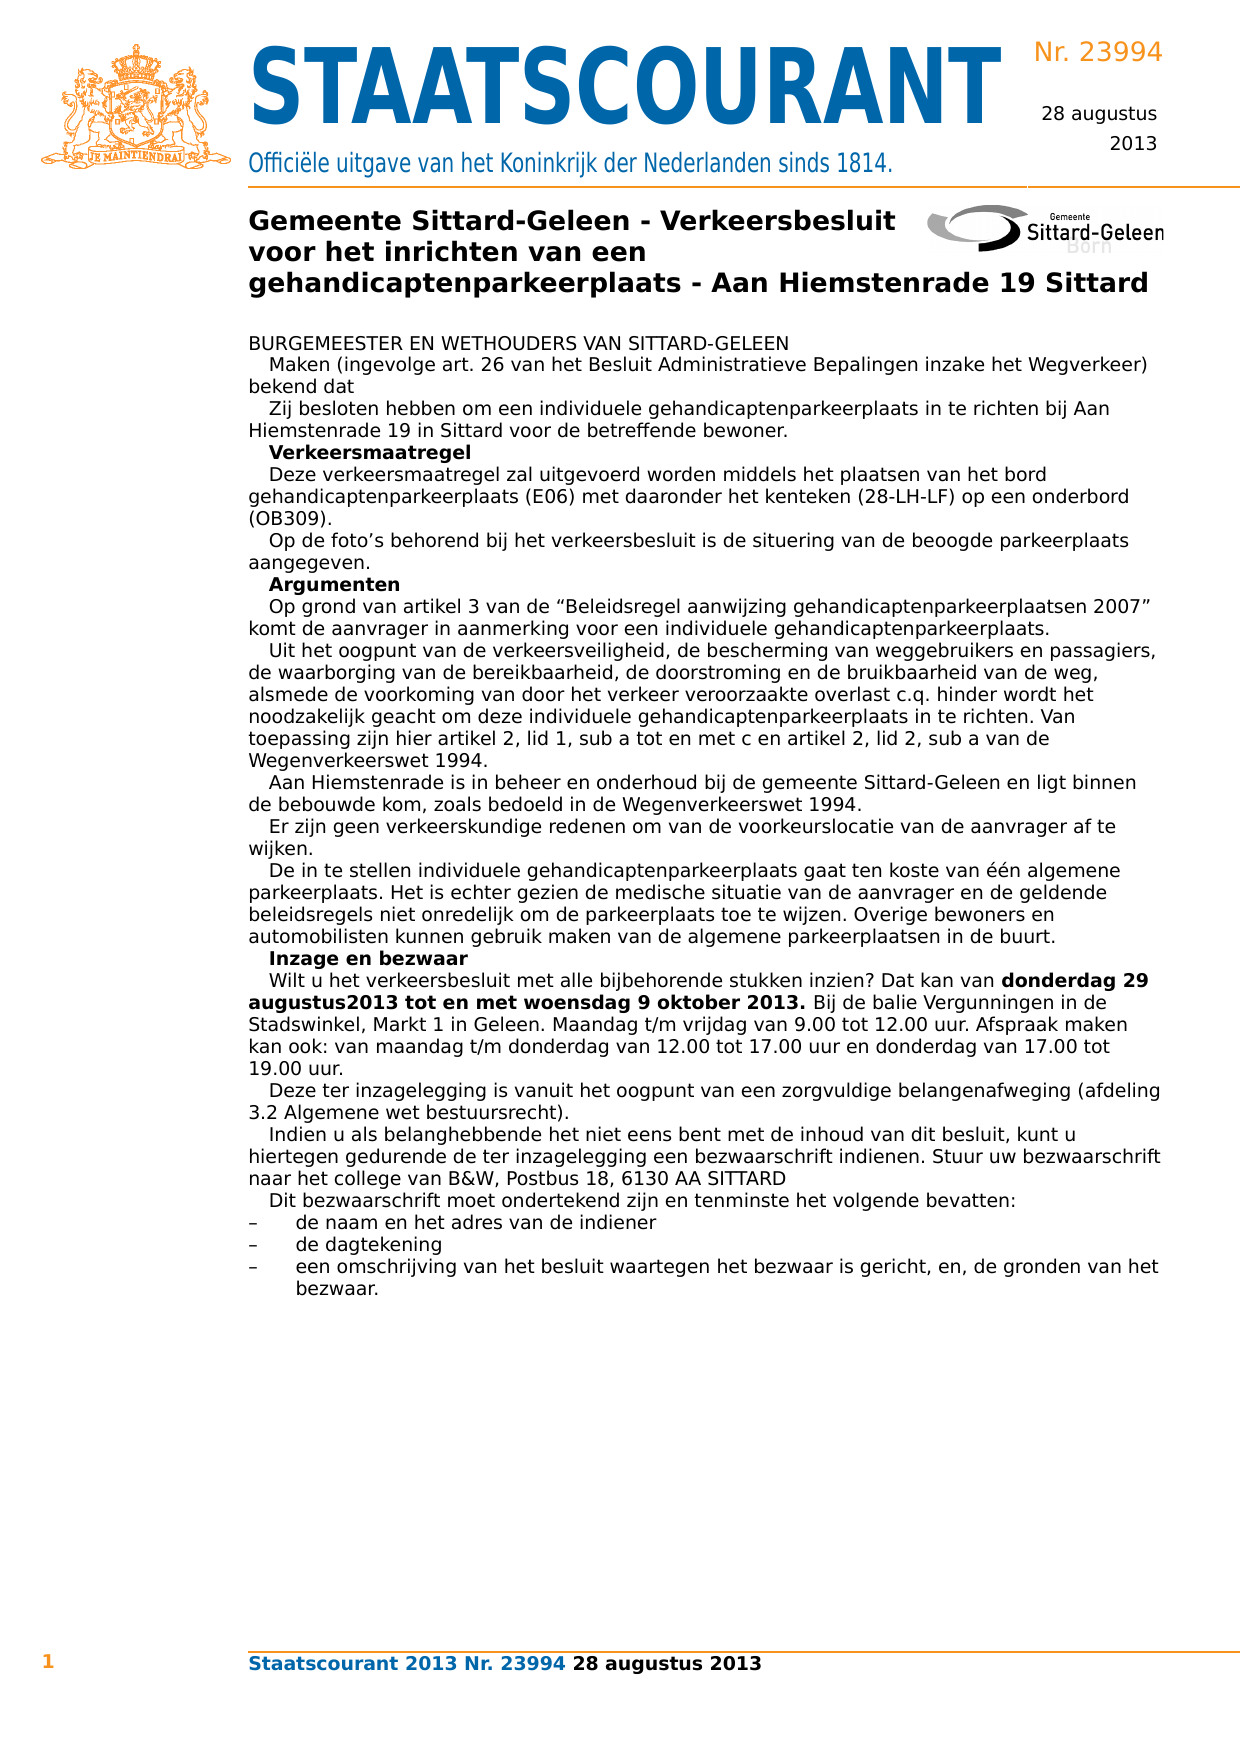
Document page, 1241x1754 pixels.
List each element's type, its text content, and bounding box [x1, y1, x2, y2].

text Dit bezwaarschrift moet ondertekend zijn en tenminste het volgende bevatten: [248, 1189, 1163, 1212]
subtitle Gemeente Sittard-Geleen - Verkeersbesluit voor het inrichten van een gehandicaptenparkeerplaats - Aan Hiemstenrade 19 Sittard [248, 206, 1163, 299]
list de naam en het adres van de indiener [248, 1212, 1163, 1233]
text Indien u als belanghebbende het niet eens bent met de inhoud van dit besluit, kunt u hiertegen gedurende de ter inzagelegging een bezwaarschrift indienen. Stuur uw bezwaarschrift naar het college van B&W, Postbus 18, 6130 AA SITTARD [248, 1124, 1163, 1189]
picture [927, 205, 1164, 253]
text Maken (ingevolge art. 26 van het Besluit Administratieve Bepalingen inzake het Wegverkeer) bekend dat [248, 354, 1163, 398]
text Op de foto’s behorend bij het verkeersbesluit is de situering van de beoogde parkeerplaats aangegeven. [248, 530, 1163, 574]
text Wilt u het verkeersbesluit met alle bijbehorende stukken inzien? Dat kan van donderdag 29 augustus2013 tot en met woensdag 9 oktober 2013. Bij de balie Vergunningen in de Stadswinkel, Markt 1 in Geleen. Maandag t/m vrijdag van 9.00 tot 12.00 uur. Afspraak maken kan ook: van maandag t/m donderdag van 12.00 tot 17.00 uur en donderdag van 17.00 tot 19.00 uur. [248, 970, 1163, 1080]
text Op grond van artikel 3 van de “Beleidsregel aanwijzing gehandicaptenparkeerplaatsen 2007” komt de aanvrager in aanmerking voor een individuele gehandicaptenparkeerplaats. [248, 596, 1163, 640]
picture [41, 44, 231, 169]
text Argumenten [248, 574, 1163, 596]
text Aan Hiemstenrade is in beheer en onderhoud bij de gemeente Sittard-Geleen en ligt binnen de bebouwde kom, zoals bedoeld in de Wegenverkeerswet 1994. [248, 772, 1163, 816]
text Zij besloten hebben om een individuele gehandicaptenparkeerplaats in te richten bij Aan Hiemstenrade 19 in Sittard voor de betreffende bewoner. [248, 398, 1163, 442]
list een omschrijving van het besluit waartegen het bezwaar is gericht, en, de gronden van het bezwaar. [248, 1256, 1163, 1299]
text De in te stellen individuele gehandicaptenparkeerplaats gaat ten koste van één algemene parkeerplaats. Het is echter gezien de medische situatie van de aanvrager en de geldende beleidsregels niet onredelijk om de parkeerplaats toe te wijzen. Overige bewoners en automobilisten kunnen gebruik maken van de algemene parkeerplaatsen in de buurt. [248, 860, 1163, 948]
text Deze verkeersmaatregel zal uitgevoerd worden middels het plaatsen van het bord gehandicaptenparkeerplaats (E06) met daaronder het kenteken (28-LH-LF) op een onderbord (OB309). [248, 464, 1163, 530]
text Deze ter inzagelegging is vanuit het oogpunt van een zorgvuldige belangenafweging (afdeling 3.2 Algemene wet bestuursrecht). [248, 1080, 1163, 1124]
text BURGEMEESTER EN WETHOUDERS VAN SITTARD-GELEEN [248, 332, 1163, 354]
text Inzage en bezwaar [248, 948, 1163, 970]
text Er zijn geen verkeerskundige redenen om van de voorkeurslocatie van de aanvrager af te wijken. [248, 816, 1163, 860]
text Verkeersmaatregel [248, 442, 1163, 464]
text Uit het oogpunt van de verkeersveiligheid, de bescherming van weggebruikers en passagiers, de waarborging van de bereikbaarheid, de doorstroming en de bruikbaarheid van de weg, alsmede de voorkoming van door het verkeer veroorzaakte overlast c.q. hinder wordt het noodzakelijk geacht om deze individuele gehandicaptenparkeerplaats in te richten. Van toepassing zijn hier artikel 2, lid 1, sub a tot en met c en artikel 2, lid 2, sub a van de Wegenverkeerswet 1994. [248, 640, 1163, 772]
list de dagtekening [248, 1233, 1163, 1256]
